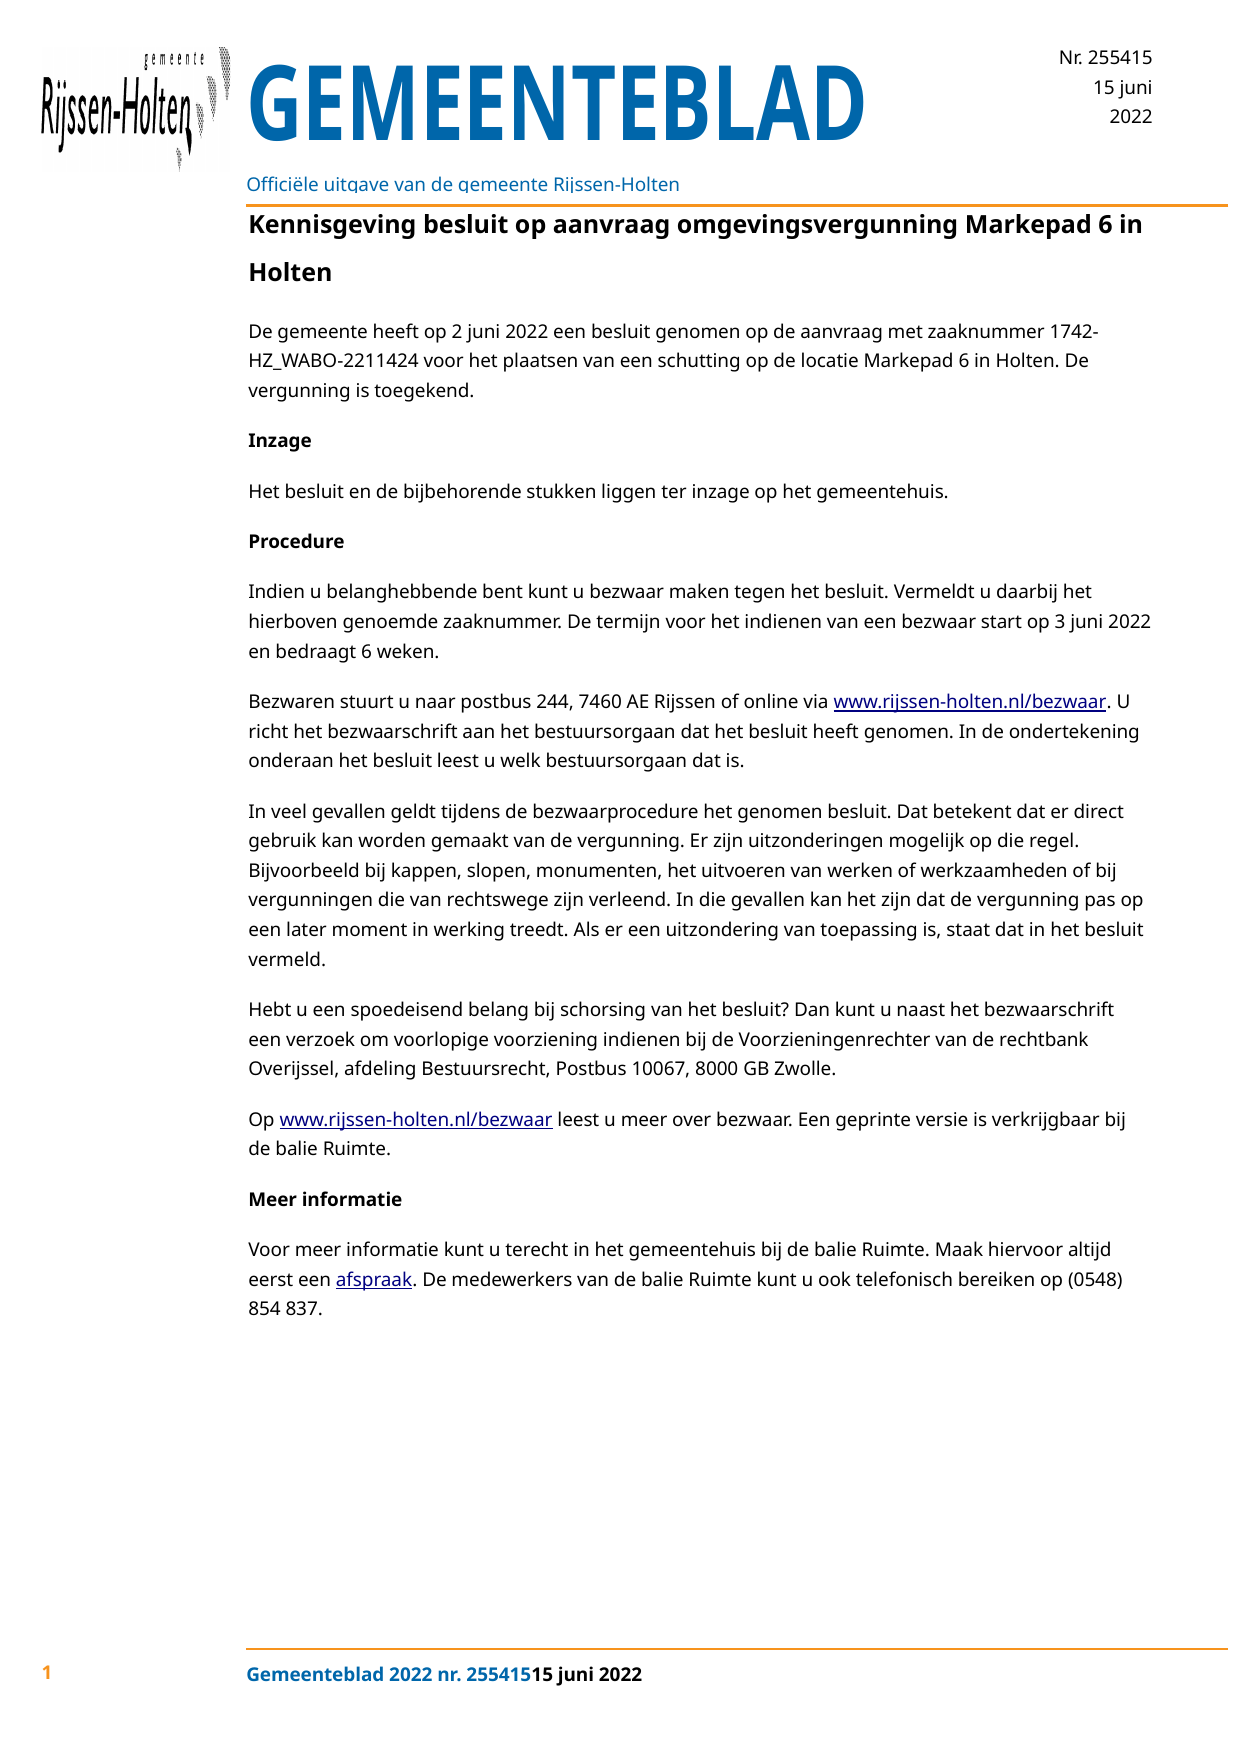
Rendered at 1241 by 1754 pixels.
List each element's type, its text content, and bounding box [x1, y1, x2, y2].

text Op www.rijssen-holten.nl/bezwaar leest u meer over bezwaar. Een geprinte versie is verkrijgbaar bij de balie Ruimte. [248, 1106, 1152, 1161]
text Hebt u een spoedeisend belang bij schorsing van het besluit? Dan kunt u naast het bezwaarschrift een verzoek om voorlopige voorziening indienen bij de Voorzieningenrechter van de rechtbank Overijssel, afdeling Bestuursrecht, Postbus 10067, 8000 GB Zwolle. [248, 996, 1152, 1081]
text Bezwaren stuurt u naar postbus 244, 7460 AE Rijssen of online via www.rijssen-holten.nl/bezwaar. U richt het bezwaarschrift aan het bestuursorgaan dat het besluit heeft genomen. In de ondertekening onderaan het besluit leest u welk bestuursorgaan dat is. [248, 688, 1152, 773]
text De gemeente heeft op 2 juni 2022 een besluit genomen op de aanvraag met zaaknummer 1742-HZ_WABO-2211424 voor het plaatsen van een schutting op de locatie Markepad 6 in Holten. De vergunning is toegekend. [248, 318, 1152, 403]
text Inzage [248, 427, 1152, 453]
text Het besluit en de bijbehorende stukken liggen ter inzage op het gemeentehuis. [248, 478, 1152, 504]
text Procedure [248, 528, 1152, 554]
text In veel gevallen geldt tijdens de bezwaarprocedure het genomen besluit. Dat betekent dat er direct gebruik kan worden gemaakt van de vergunning. Er zijn uitzonderingen mogelijk op die regel. Bijvoorbeeld bij kappen, slopen, monumenten, het uitvoeren van werken of werkzaamheden of bij vergunningen die van rechtswege zijn verleend. In die gevallen kan het zijn dat de vergunning pas op een later moment in werking treedt. Als er een uitzondering van toepassing is, staat dat in het besluit vermeld. [248, 798, 1152, 972]
text Voor meer informatie kunt u terecht in het gemeentehuis bij de balie Ruimte. Maak hiervoor altijd eerst een afspraak. De medewerkers van de balie Ruimte kunt u ook telefonisch bereiken op (0548) 854 837. [248, 1236, 1152, 1321]
text Meer informatie [248, 1186, 1152, 1212]
text Indien u belanghebbende bent kunt u bezwaar maken tegen het besluit. Vermeldt u daarbij het hierboven genoemde zaaknummer. De termijn voor het indienen van een bezwaar start op 3 juni 2022 en bedraagt 6 weken. [248, 579, 1152, 664]
picture [41, 47, 231, 172]
text Kennisgeving besluit op aanvraag omgevingsvergunning Markepad 6 in Holten [248, 207, 1152, 288]
